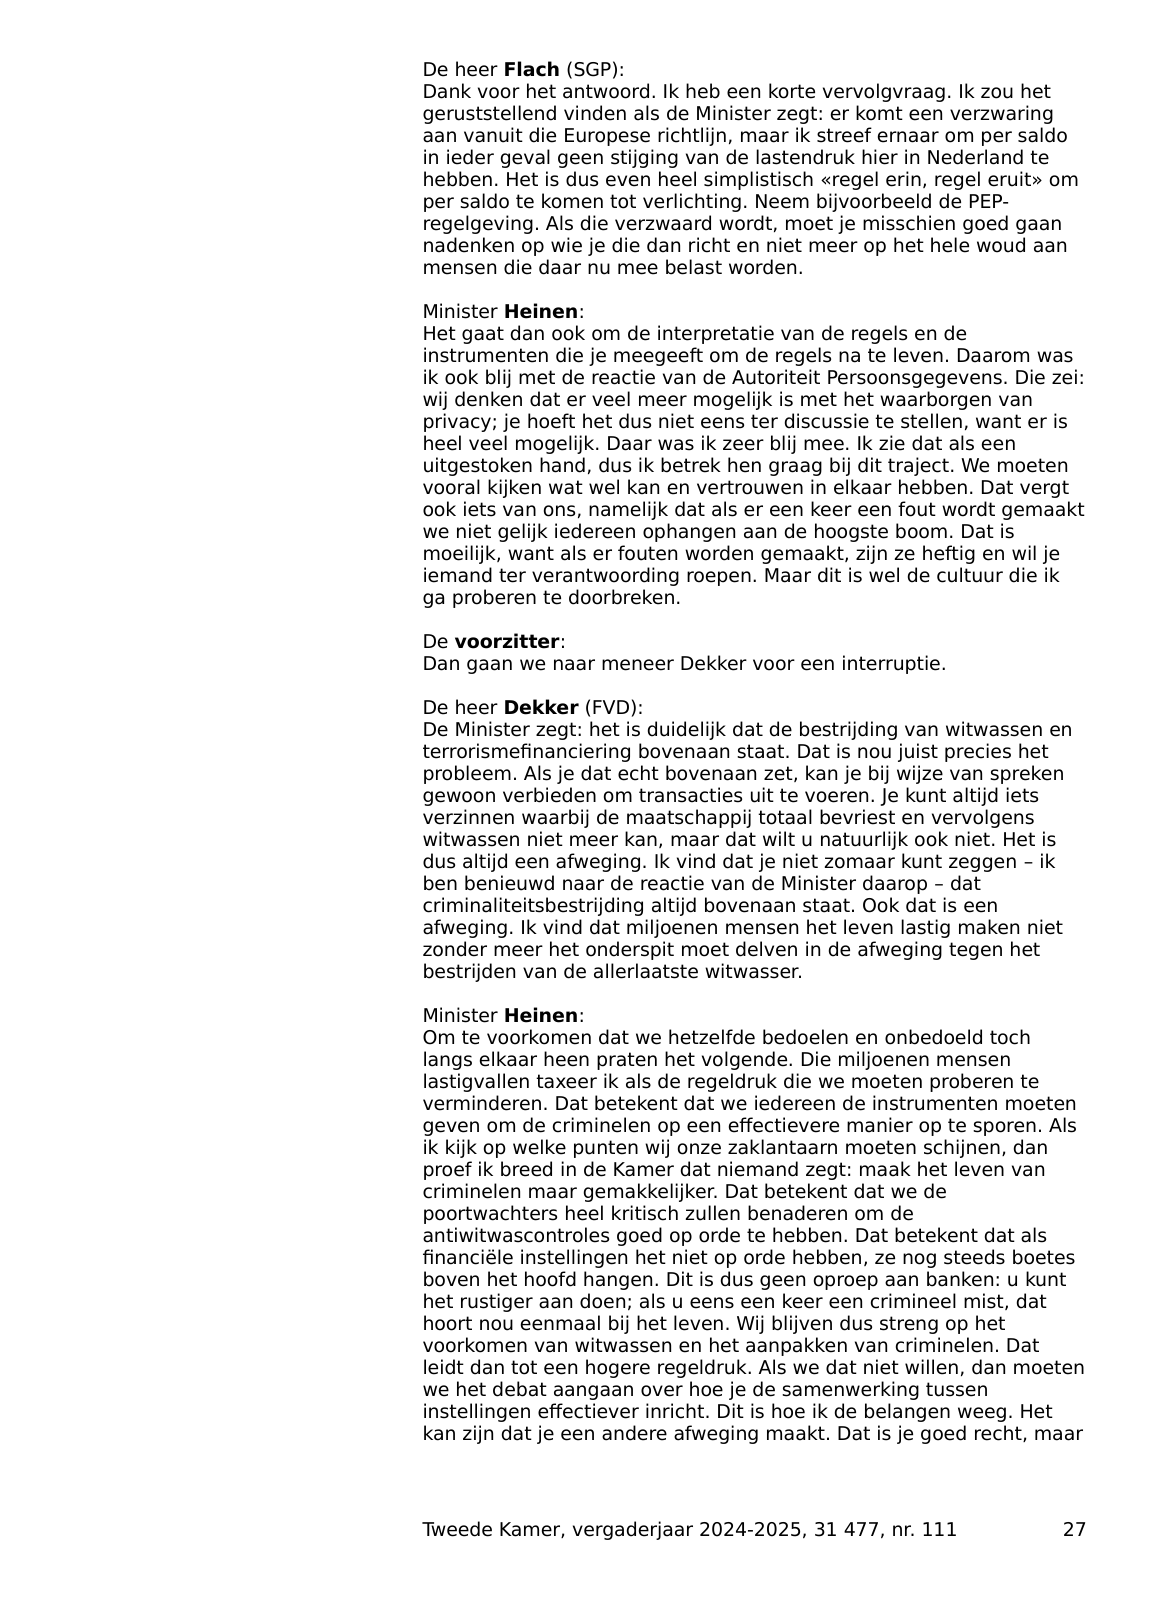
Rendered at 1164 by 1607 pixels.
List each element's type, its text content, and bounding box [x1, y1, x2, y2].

text Dan gaan we naar meneer Dekker voor een interruptie. [422, 653, 1087, 675]
text Het gaat dan ook om de interpretatie van de regels en de instrumenten die je meegeeft om de regels na te leven. Daarom was ik ook blij met de reactie van de Autoriteit Persoonsgegevens. Die zei: wij denken dat er veel meer mogelijk is met het waarborgen van privacy; je hoeft het dus niet eens ter discussie te stellen, want er is heel veel mogelijk. Daar was ik zeer blij mee. Ik zie dat als een uitgestoken hand, dus ik betrek hen graag bij dit traject. We moeten vooral kijken wat wel kan en vertrouwen in elkaar hebben. Dat vergt ook iets van ons, namelijk dat als er een keer een fout wordt gemaakt we niet gelijk iedereen ophangen aan de hoogste boom. Dat is moeilijk, want als er fouten worden gemaakt, zijn ze heftig en wil je iemand ter verantwoording roepen. Maar dit is wel de cultuur die ik ga proberen te doorbreken. [422, 323, 1087, 609]
text Minister Heinen: [422, 301, 1087, 323]
text De heer Dekker (FVD): [422, 697, 1087, 719]
text Minister Heinen: [422, 1005, 1087, 1027]
text Dank voor het antwoord. Ik heb een korte vervolgvraag. Ik zou het geruststellend vinden als de Minister zegt: er komt een verzwaring aan vanuit die Europese richtlijn, maar ik streef ernaar om per saldo in ieder geval geen stijging van de lastendruk hier in Nederland te hebben. Het is dus even heel simplistisch «regel erin, regel eruit» om per saldo te komen tot verlichting. Neem bijvoorbeeld de PEP-regelgeving. Als die verzwaard wordt, moet je misschien goed gaan nadenken op wie je die dan richt en niet meer op het hele woud aan mensen die daar nu mee belast worden. [422, 81, 1087, 279]
text De Minister zegt: het is duidelijk dat de bestrijding van witwassen en terrorismefinanciering bovenaan staat. Dat is nou juist precies het probleem. Als je dat echt bovenaan zet, kan je bij wijze van spreken gewoon verbieden om transacties uit te voeren. Je kunt altijd iets verzinnen waarbij de maatschappij totaal bevriest en vervolgens witwassen niet meer kan, maar dat wilt u natuurlijk ook niet. Het is dus altijd een afweging. Ik vind dat je niet zomaar kunt zeggen – ik ben benieuwd naar de reactie van de Minister daarop – dat criminaliteitsbestrijding altijd bovenaan staat. Ook dat is een afweging. Ik vind dat miljoenen mensen het leven lastig maken niet zonder meer het onderspit moet delven in de afweging tegen het bestrijden van de allerlaatste witwasser. [422, 719, 1087, 983]
text De voorzitter: [422, 631, 1087, 653]
text De heer Flach (SGP): [422, 59, 1087, 81]
text Om te voorkomen dat we hetzelfde bedoelen en onbedoeld toch langs elkaar heen praten het volgende. Die miljoenen mensen lastigvallen taxeer ik als de regeldruk die we moeten proberen te verminderen. Dat betekent dat we iedereen de instrumenten moeten geven om de criminelen op een effectievere manier op te sporen. Als ik kijk op welke punten wij onze zaklantaarn moeten schijnen, dan proef ik breed in de Kamer dat niemand zegt: maak het leven van criminelen maar gemakkelijker. Dat betekent dat we de poortwachters heel kritisch zullen benaderen om de antiwitwascontroles goed op orde te hebben. Dat betekent dat als financiële instellingen het niet op orde hebben, ze nog steeds boetes boven het hoofd hangen. Dit is dus geen oproep aan banken: u kunt het rustiger aan doen; als u eens een keer een crimineel mist, dat hoort nou eenmaal bij het leven. Wij blijven dus streng op het voorkomen van witwassen en het aanpakken van criminelen. Dat leidt dan tot een hogere regeldruk. Als we dat niet willen, dan moeten we het debat aangaan over hoe je de samenwerking tussen instellingen effectiever inricht. Dit is hoe ik de belangen weeg. Het kan zijn dat je een andere afweging maakt. Dat is je goed recht, maar [422, 1027, 1087, 1444]
